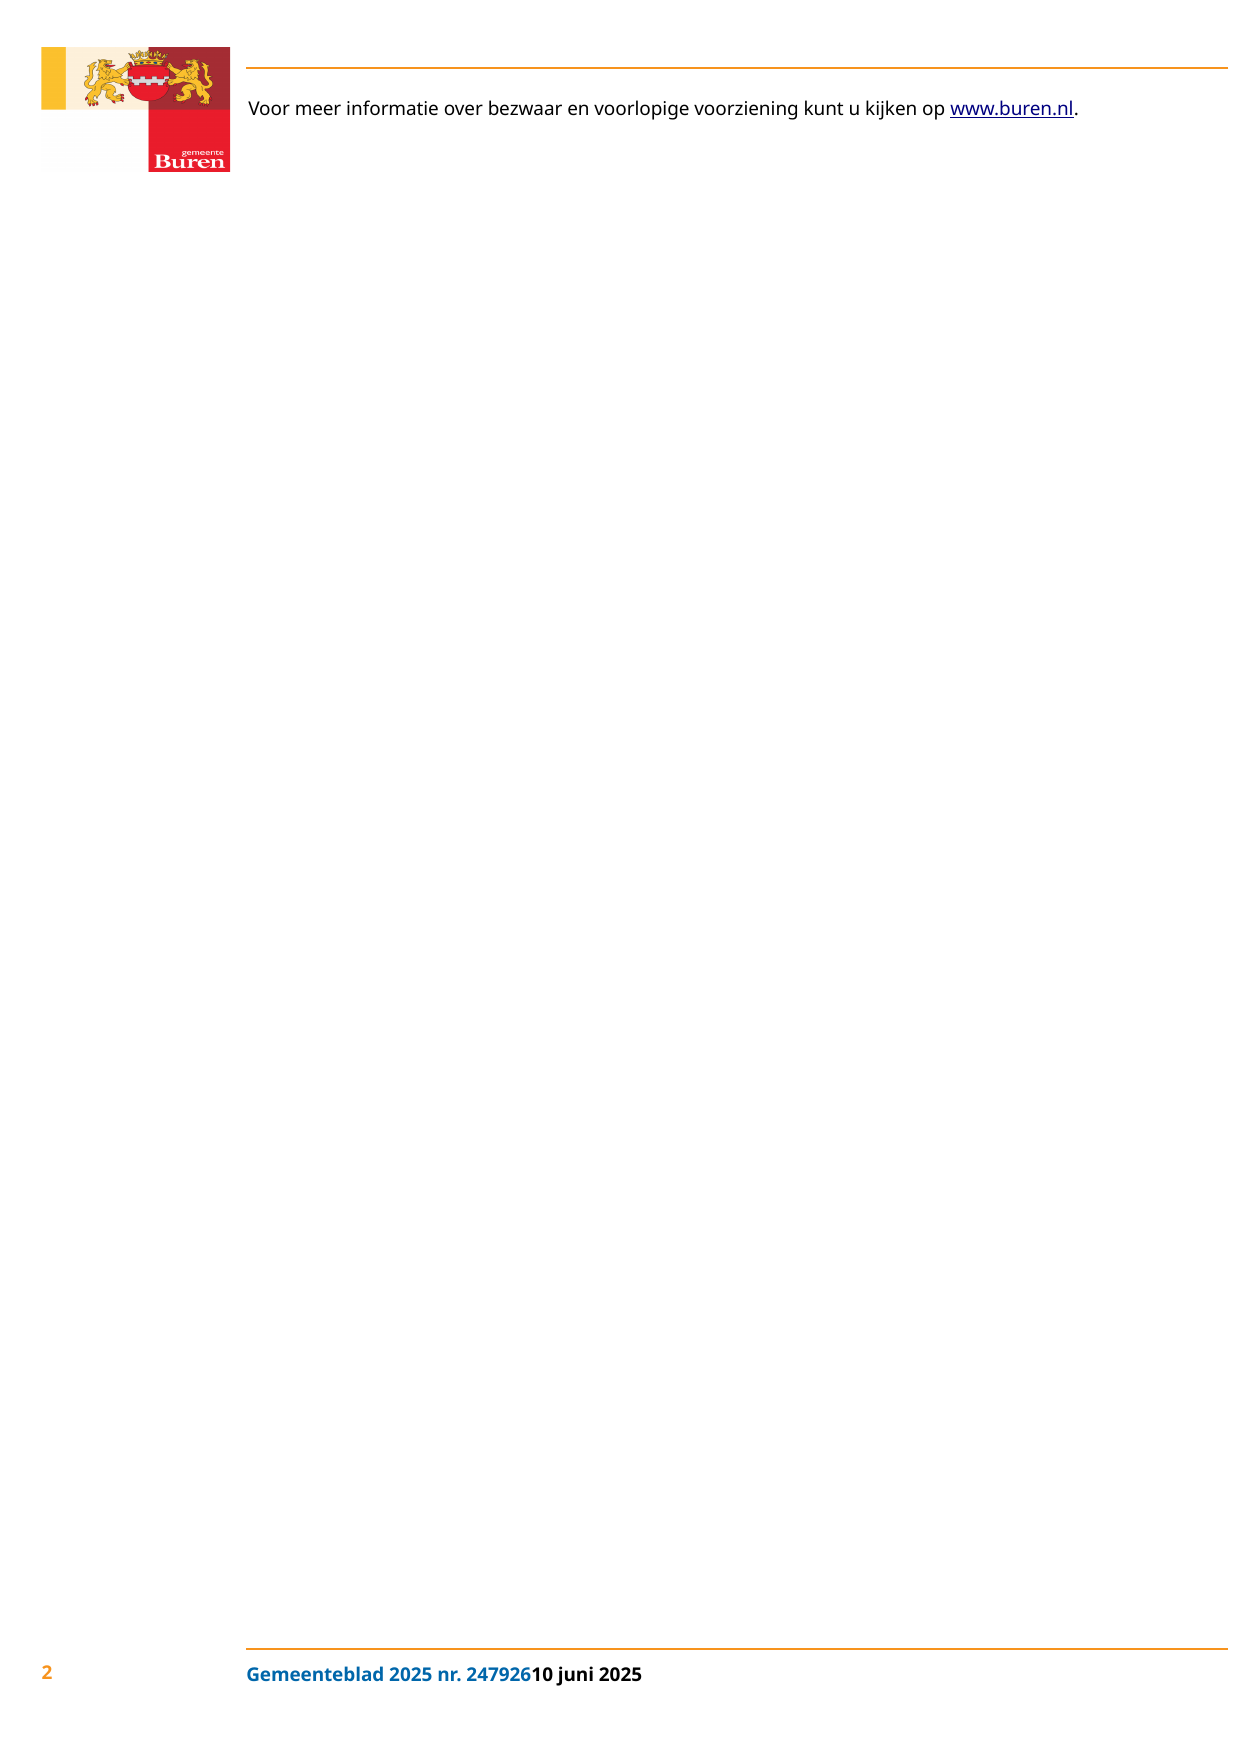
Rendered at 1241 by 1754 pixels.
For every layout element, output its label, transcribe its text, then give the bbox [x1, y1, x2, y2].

text Voor meer informatie over bezwaar en voorlopige voorziening kunt u kijken op www.buren.nl. [248, 95, 1152, 121]
picture [41, 47, 231, 172]
